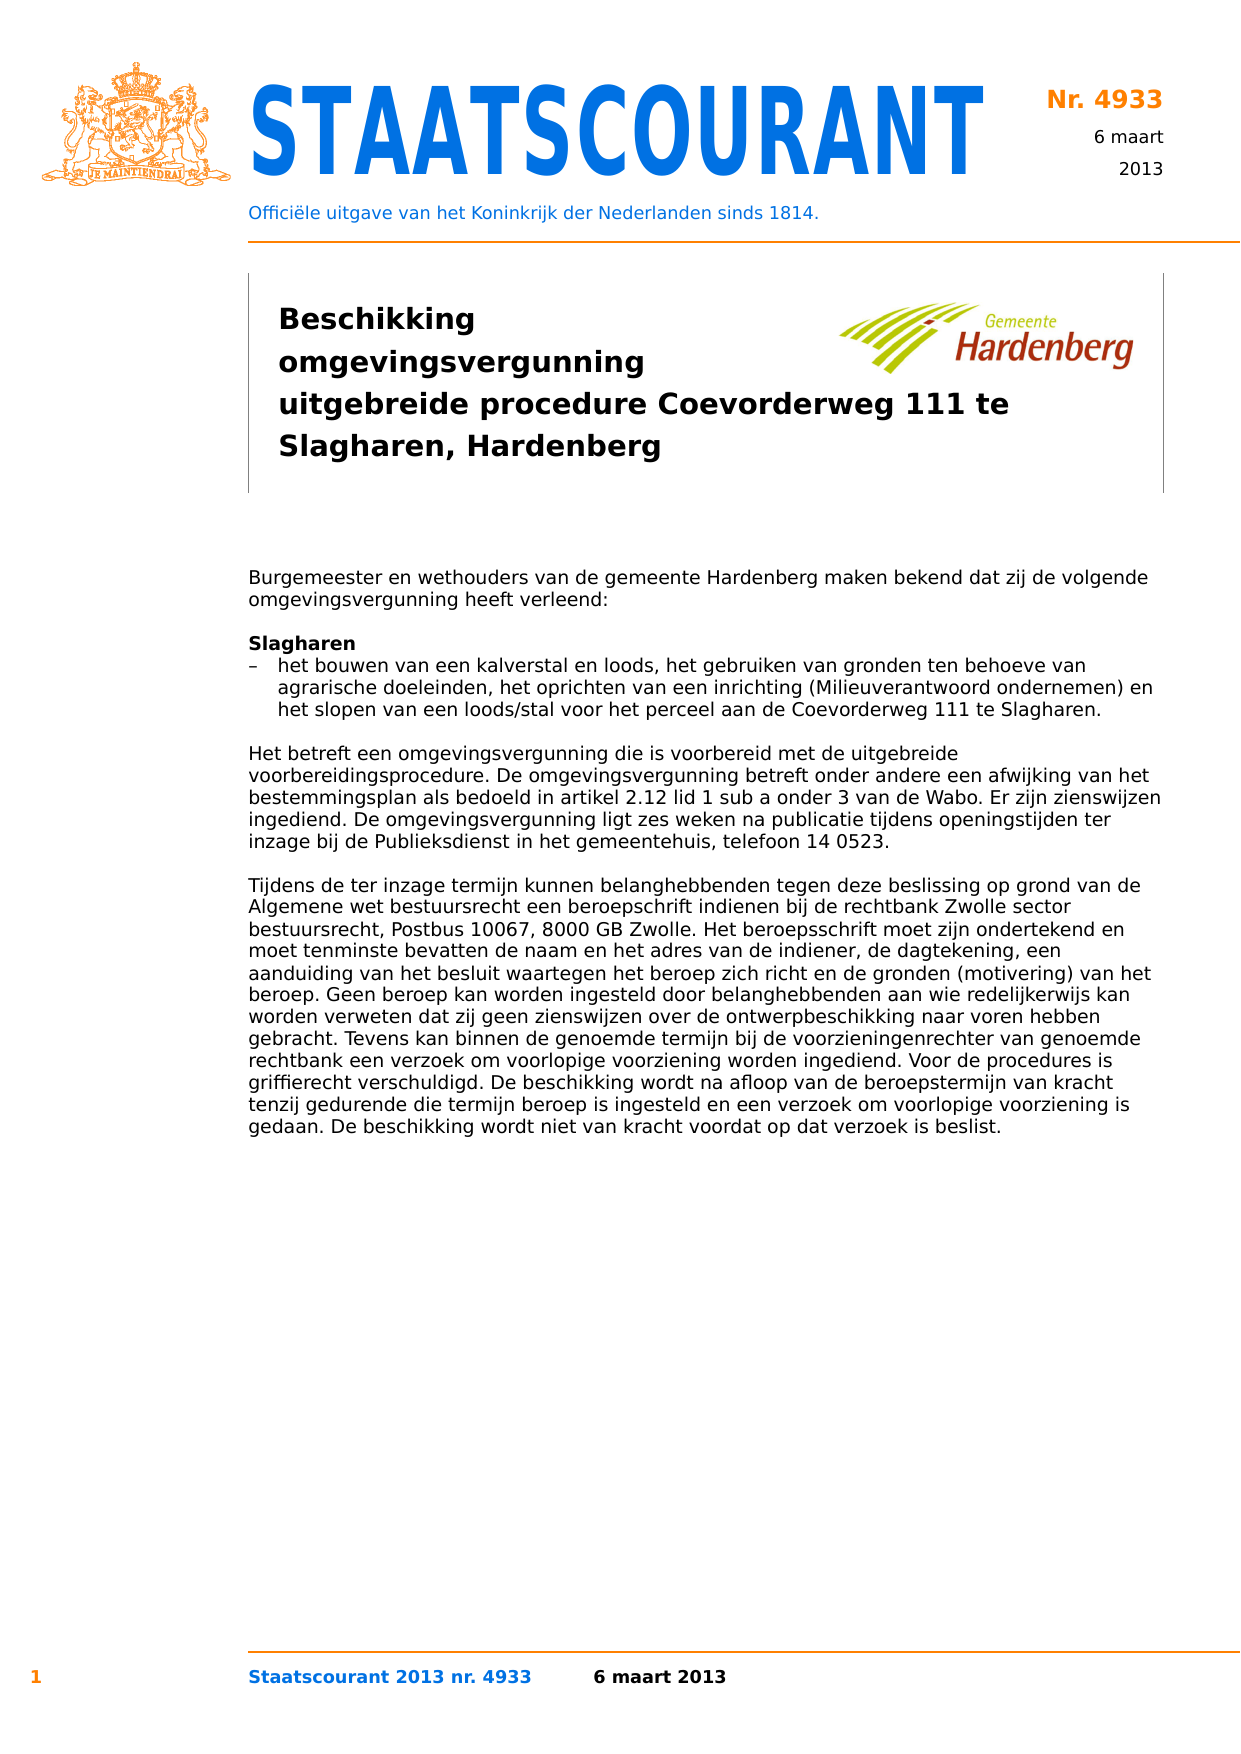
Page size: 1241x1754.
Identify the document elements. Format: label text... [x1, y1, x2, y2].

table_header Nr. 4933 [998, 62, 1240, 121]
text Slagharen [248, 633, 1163, 655]
table_header [25, 62, 248, 241]
table_header STAATSCOURANT [248, 62, 998, 203]
picture [838, 302, 1134, 374]
table_cell 2013 [998, 153, 1240, 203]
text Het betreft een omgevingsvergunning die is voorbereid met de uitgebreide voorbereidingsprocedure. De omgevingsvergunning betreft onder andere een afwijking van het bestemmingsplan als bedoeld in artikel 2.12 lid 1 sub a onder 3 van de Wabo. Er zijn zienswijzen ingediend. De omgevingsvergunning ligt zes weken na publicatie tijdens openingstijden ter inzage bij de Publieksdienst in het gemeentehuis, telefoon 14 0523. [248, 743, 1163, 853]
text – het bouwen van een kalverstal en loods, het gebruiken van gronden ten behoeve van agrarische doeleinden, het oprichten van een inrichting (Milieuverantwoord ondernemen) en het slopen van een loods/stal voor het perceel aan de Coevorderweg 111 te Slagharen. [248, 655, 1163, 721]
subtitle Beschikking omgevingsvergunning uitgebreide procedure Coevorderweg 111 te Slagharen, Hardenberg [249, 273, 1163, 493]
picture [41, 62, 231, 186]
table_cell Officiële uitgave van het Koninkrijk der Nederlanden sinds 1814. [248, 203, 1240, 241]
text Burgemeester en wethouders van de gemeente Hardenberg maken bekend dat zij de volgende omgevingsvergunning heeft verleend: [248, 567, 1163, 611]
text Tijdens de ter inzage termijn kunnen belanghebbenden tegen deze beslissing op grond van de Algemene wet bestuursrecht een beroepschrift indienen bij de rechtbank Zwolle sector bestuursrecht, Postbus 10067, 8000 GB Zwolle. Het beroepsschrift moet zijn ondertekend en moet tenminste bevatten de naam en het adres van de indiener, de dagtekening, een aanduiding van het besluit waartegen het beroep zich richt en de gronden (motivering) van het beroep. Geen beroep kan worden ingesteld door belanghebbenden aan wie redelijkerwijs kan worden verweten dat zij geen zienswijzen over de ontwerpbeschikking naar voren hebben gebracht. Tevens kan binnen de genoemde termijn bij de voorzieningenrechter van genoemde rechtbank een verzoek om voorlopige voorziening worden ingediend. Voor de procedures is griffierecht verschuldigd. De beschikking wordt na afloop van de beroepstermijn van kracht tenzij gedurende die termijn beroep is ingesteld en een verzoek om voorlopige voorziening is gedaan. De beschikking wordt niet van kracht voordat op dat verzoek is beslist. [248, 874, 1163, 1138]
table_cell 6 maart [998, 121, 1240, 153]
